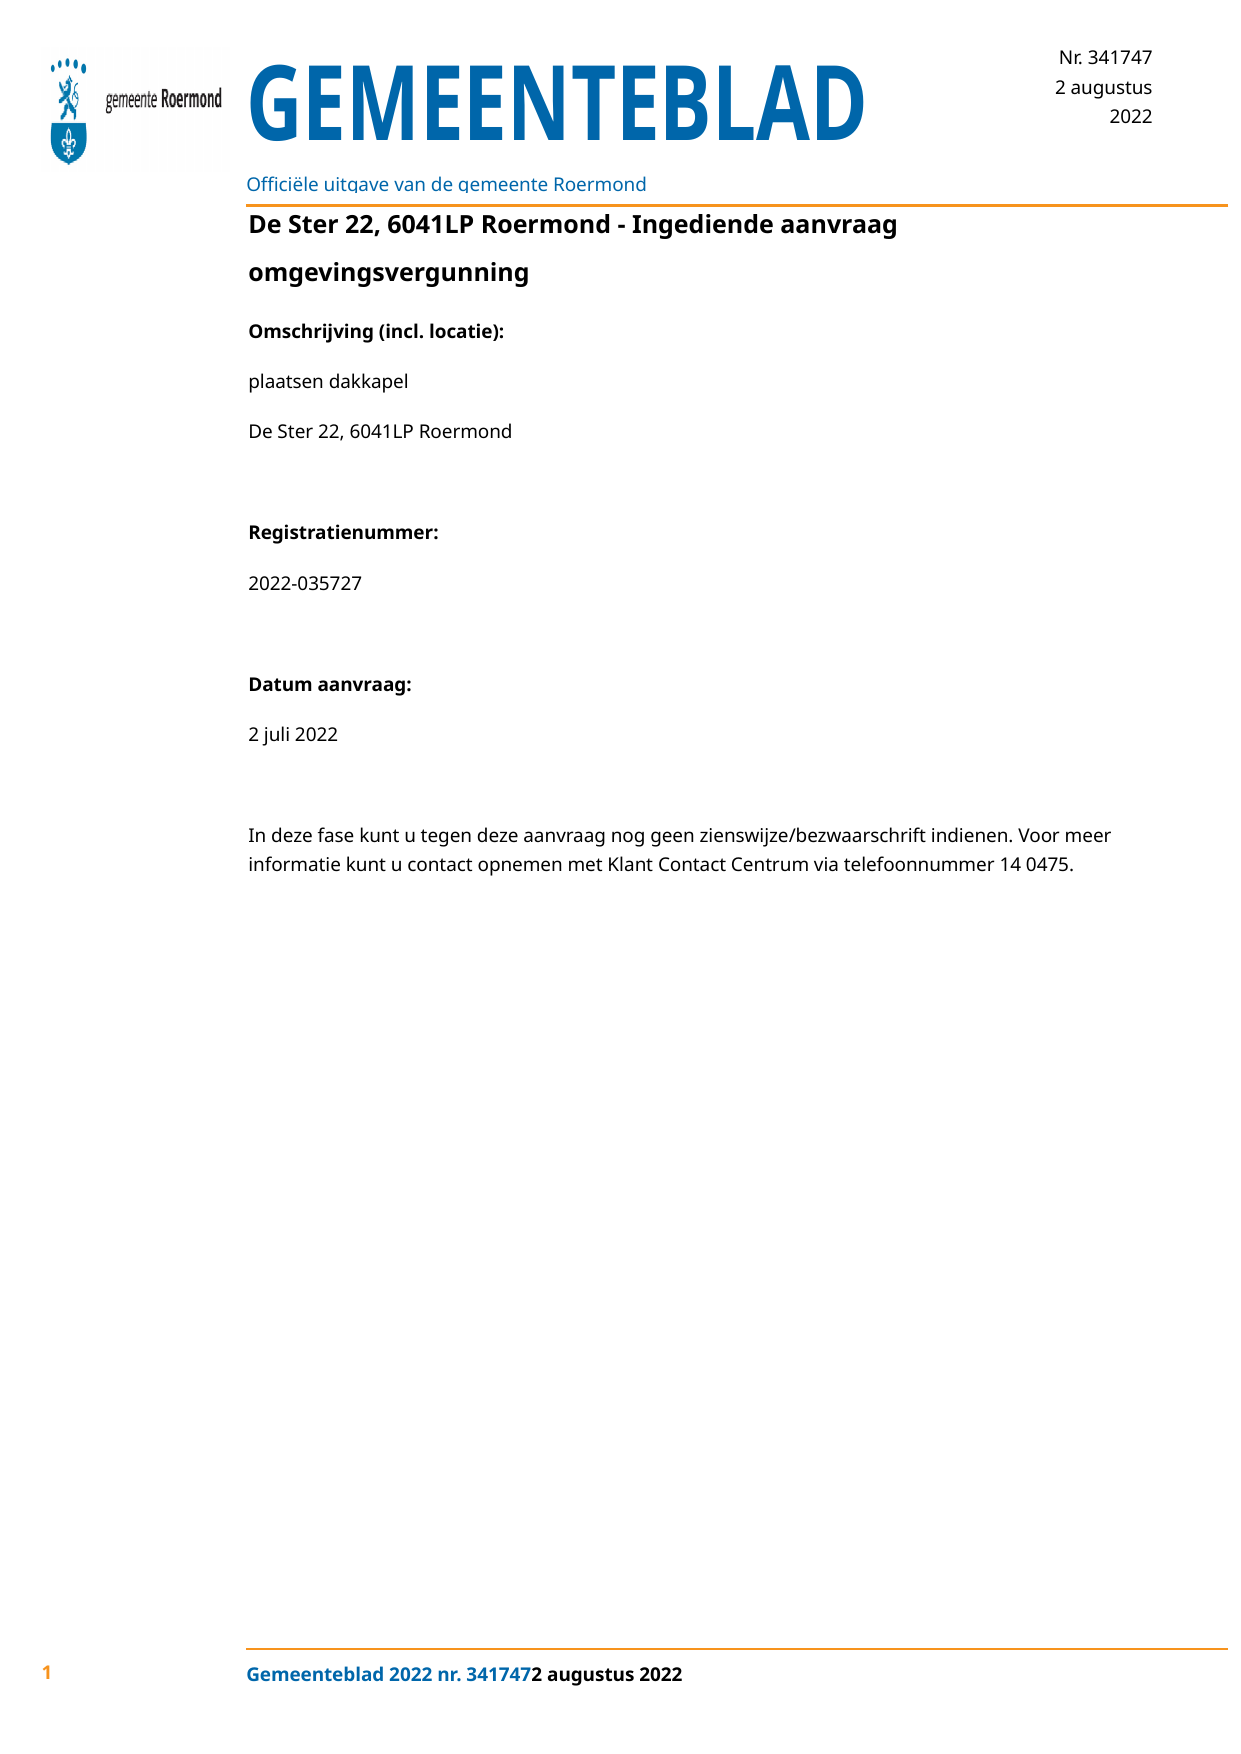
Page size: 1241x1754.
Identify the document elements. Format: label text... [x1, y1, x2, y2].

text De Ster 22, 6041LP Roermond - Ingediende aanvraag omgevingsvergunning [248, 207, 1152, 288]
text 2022-035727 [248, 570, 1152, 596]
text De Ster 22, 6041LP Roermond [248, 419, 1152, 444]
text plaatsen dakkapel [248, 368, 1152, 394]
text Registratienummer: [248, 519, 1152, 545]
text Omschrijving (incl. locatie): [248, 318, 1152, 344]
text 2 juli 2022 [248, 721, 1152, 747]
text In deze fase kunt u tegen deze aanvraag nog geen zienswijze/bezwaarschrift indienen. Voor meer informatie kunt u contact opnemen met Klant Contact Centrum via telefoonnummer 14 0475. [248, 822, 1152, 877]
picture [41, 47, 231, 172]
text Datum aanvraag: [248, 671, 1152, 697]
